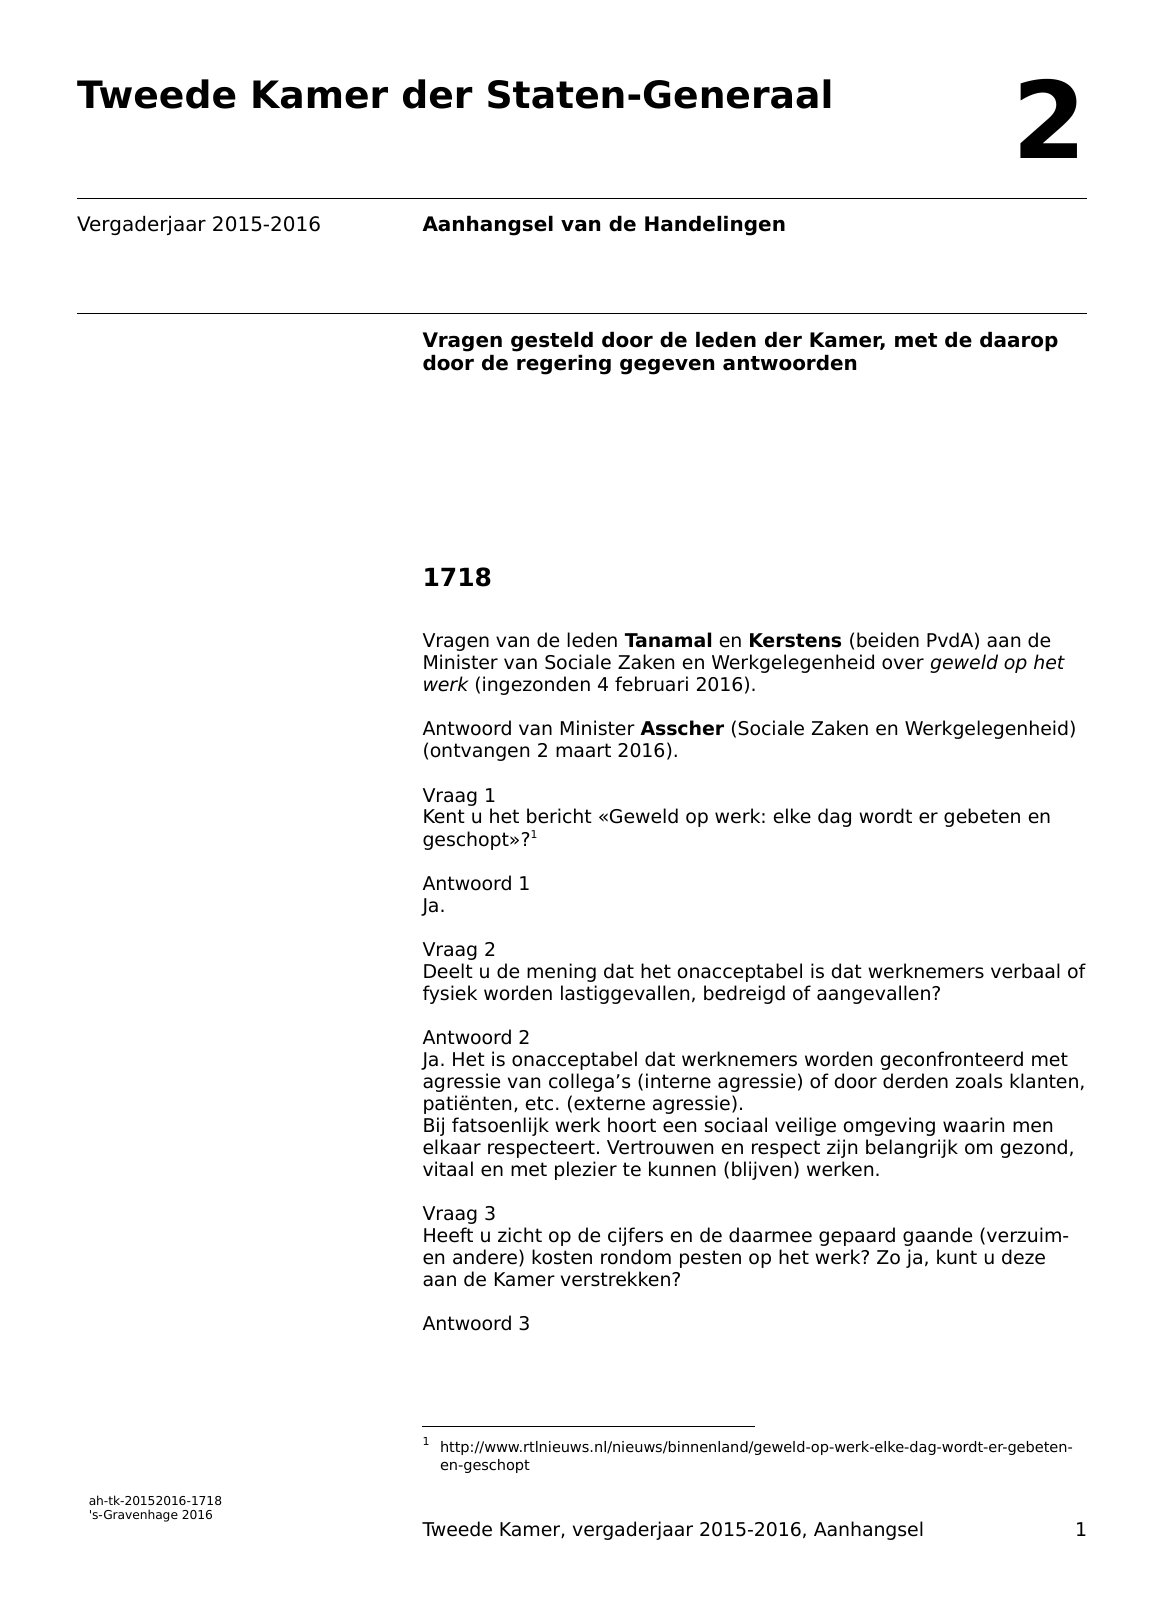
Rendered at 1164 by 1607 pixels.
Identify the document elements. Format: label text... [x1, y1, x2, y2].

text Vraag 2 [422, 939, 1087, 961]
table_cell Aanhangsel van de Handelingen [422, 199, 1087, 313]
table_header Tweede Kamer der Staten-Generaal [77, 59, 886, 198]
text Vraag 1 [422, 784, 1087, 806]
text 1718 [422, 563, 1087, 592]
text Antwoord van Minister Asscher (Sociale Zaken en Werkgelegenheid) (ontvangen 2 maart 2016). [422, 718, 1087, 762]
text Antwoord 2 [422, 1027, 1087, 1049]
text ah-tk-20152016-1718 [88, 1494, 323, 1508]
text Ja. Het is onacceptabel dat werknemers worden geconfronteerd met agressie van collega’s (interne agressie) of door derden zoals klanten, patiënten, etc. (externe agressie). [422, 1049, 1087, 1115]
text 's-Gravenhage 2016 [88, 1508, 323, 1522]
text Heeft u zicht op de cijfers en de daarmee gepaard gaande (verzuim- en andere) kosten rondom pesten op het werk? Zo ja, kunt u deze aan de Kamer verstrekken? [422, 1225, 1087, 1291]
text Ja. [422, 894, 1087, 917]
text Vragen van de leden Tanamal en Kerstens (beiden PvdA) aan de Minister van Sociale Zaken en Werkgelegenheid over geweld op het werk (ingezonden 4 februari 2016). [422, 630, 1087, 696]
text Vraag 3 [422, 1203, 1087, 1225]
text http://www.rtlnieuws.nl/nieuws/binnenland/geweld-op-werk-elke-dag-wordt-er-gebeten-en-geschopt [422, 1435, 1087, 1474]
table_cell Vergaderjaar 2015-2016 [77, 199, 422, 313]
table_cell [77, 314, 422, 375]
table_cell Vragen gesteld door de leden der Kamer, met de daarop door de regering gegeven antwoorden [422, 314, 1087, 375]
text Kent u het bericht «Geweld op werk: elke dag wordt er gebeten en geschopt»? [422, 806, 1087, 850]
text Antwoord 3 [422, 1313, 1087, 1335]
text Deelt u de mening dat het onacceptabel is dat werknemers verbaal of fysiek worden lastiggevallen, bedreigd of aangevallen? [422, 961, 1087, 1005]
text Bij fatsoenlijk werk hoort een sociaal veilige omgeving waarin men elkaar respecteert. Vertrouwen en respect zijn belangrijk om gezond, vitaal en met plezier te kunnen (blijven) werken. [422, 1115, 1087, 1181]
table_header 2 [886, 59, 1087, 198]
text Antwoord 1 [422, 873, 1087, 894]
